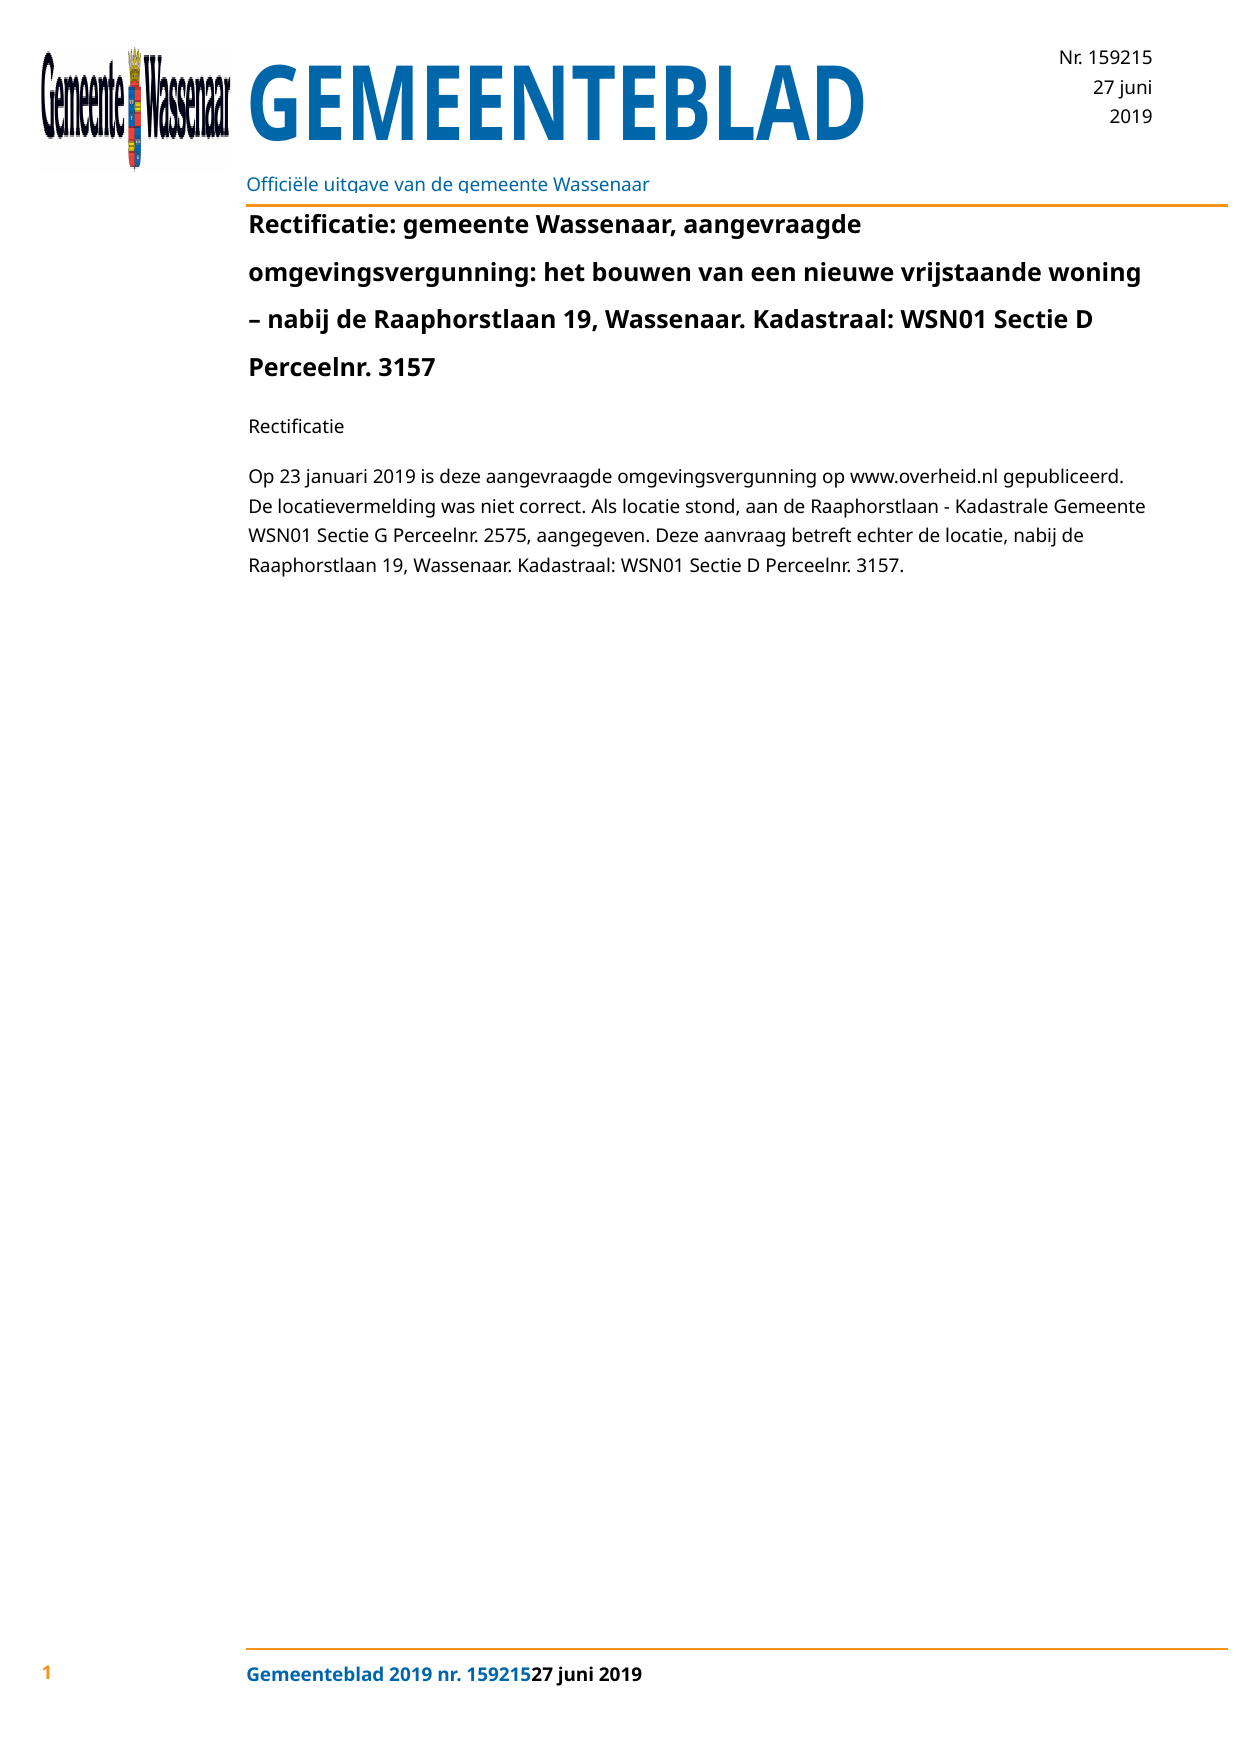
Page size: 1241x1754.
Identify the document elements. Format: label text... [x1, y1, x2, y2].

picture [41, 47, 231, 172]
text Op 23 januari 2019 is deze aangevraagde omgevingsvergunning op www.overheid.nl gepubliceerd. De locatievermelding was niet correct. Als locatie stond, aan de Raaphorstlaan - Kadastrale Gemeente WSN01 Sectie G Perceelnr. 2575, aangegeven. Deze aanvraag betreft echter de locatie, nabij de Raaphorstlaan 19, Wassenaar. Kadastraal: WSN01 Sectie D Perceelnr. 3157. [248, 463, 1152, 578]
text Rectificatie [248, 413, 1152, 439]
text Rectificatie: gemeente Wassenaar, aangevraagde omgevingsvergunning: het bouwen van een nieuwe vrijstaande woning – nabij de Raaphorstlaan 19, Wassenaar. Kadastraal: WSN01 Sectie D Perceelnr. 3157 [248, 207, 1152, 384]
